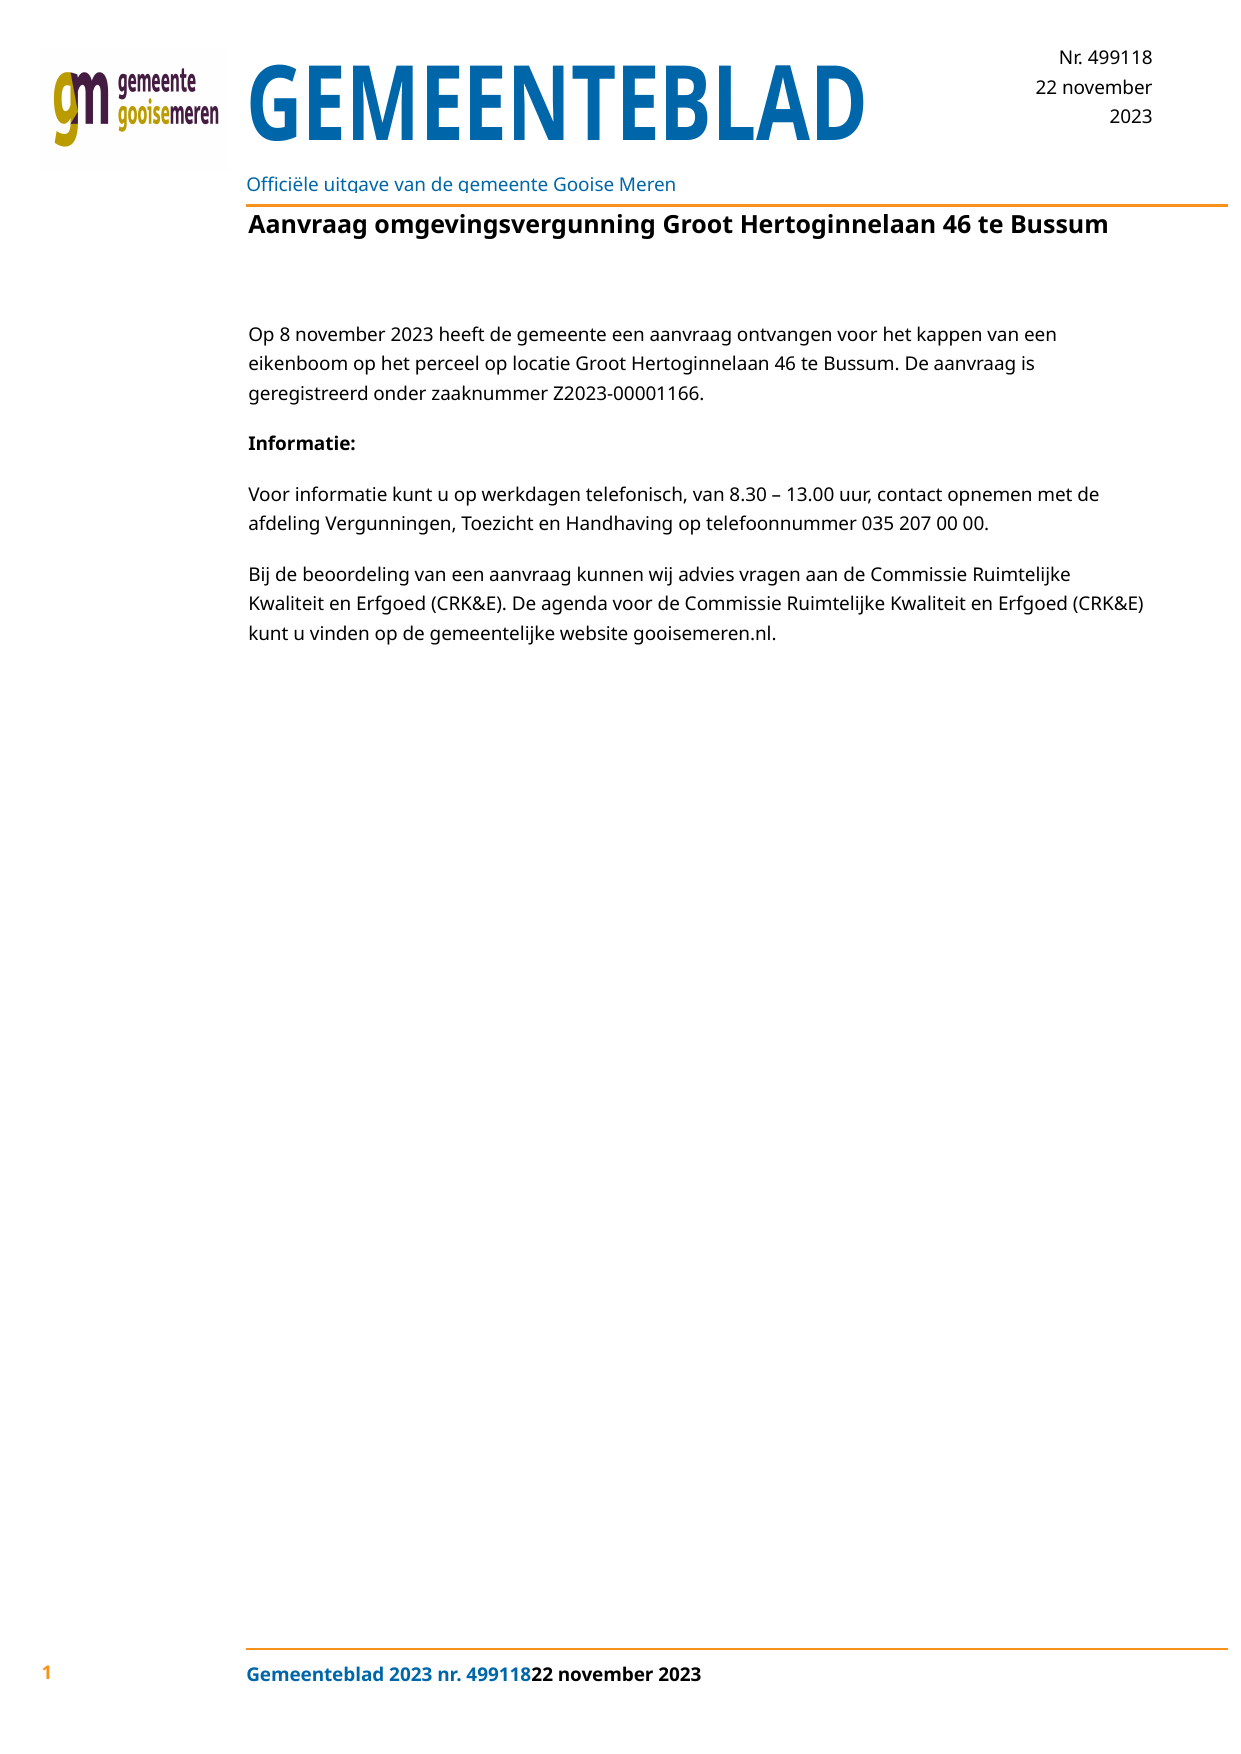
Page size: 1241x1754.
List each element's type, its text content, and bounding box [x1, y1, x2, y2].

text Op 8 november 2023 heeft de gemeente een aanvraag ontvangen voor het kappen van een eikenboom op het perceel op locatie Groot Hertoginnelaan 46 te Bussum. De aanvraag is geregistreerd onder zaaknummer Z2023-00001166. [248, 321, 1152, 406]
text Informatie: [248, 430, 1152, 456]
text Voor informatie kunt u op werkdagen telefonisch, van 8.30 – 13.00 uur, contact opnemen met de afdeling Vergunningen, Toezicht en Handhaving op telefoonnummer 035 207 00 00. [248, 481, 1152, 536]
text Aanvraag omgevingsvergunning Groot Hertoginnelaan 46 te Bussum [248, 207, 1152, 241]
text Bij de beoordeling van een aanvraag kunnen wij advies vragen aan de Commissie Ruimtelijke Kwaliteit en Erfgoed (CRK&E). De agenda voor de Commissie Ruimtelijke Kwaliteit en Erfgoed (CRK&E) kunt u vinden op de gemeentelijke website gooisemeren.nl. [248, 561, 1152, 646]
picture [41, 47, 231, 172]
